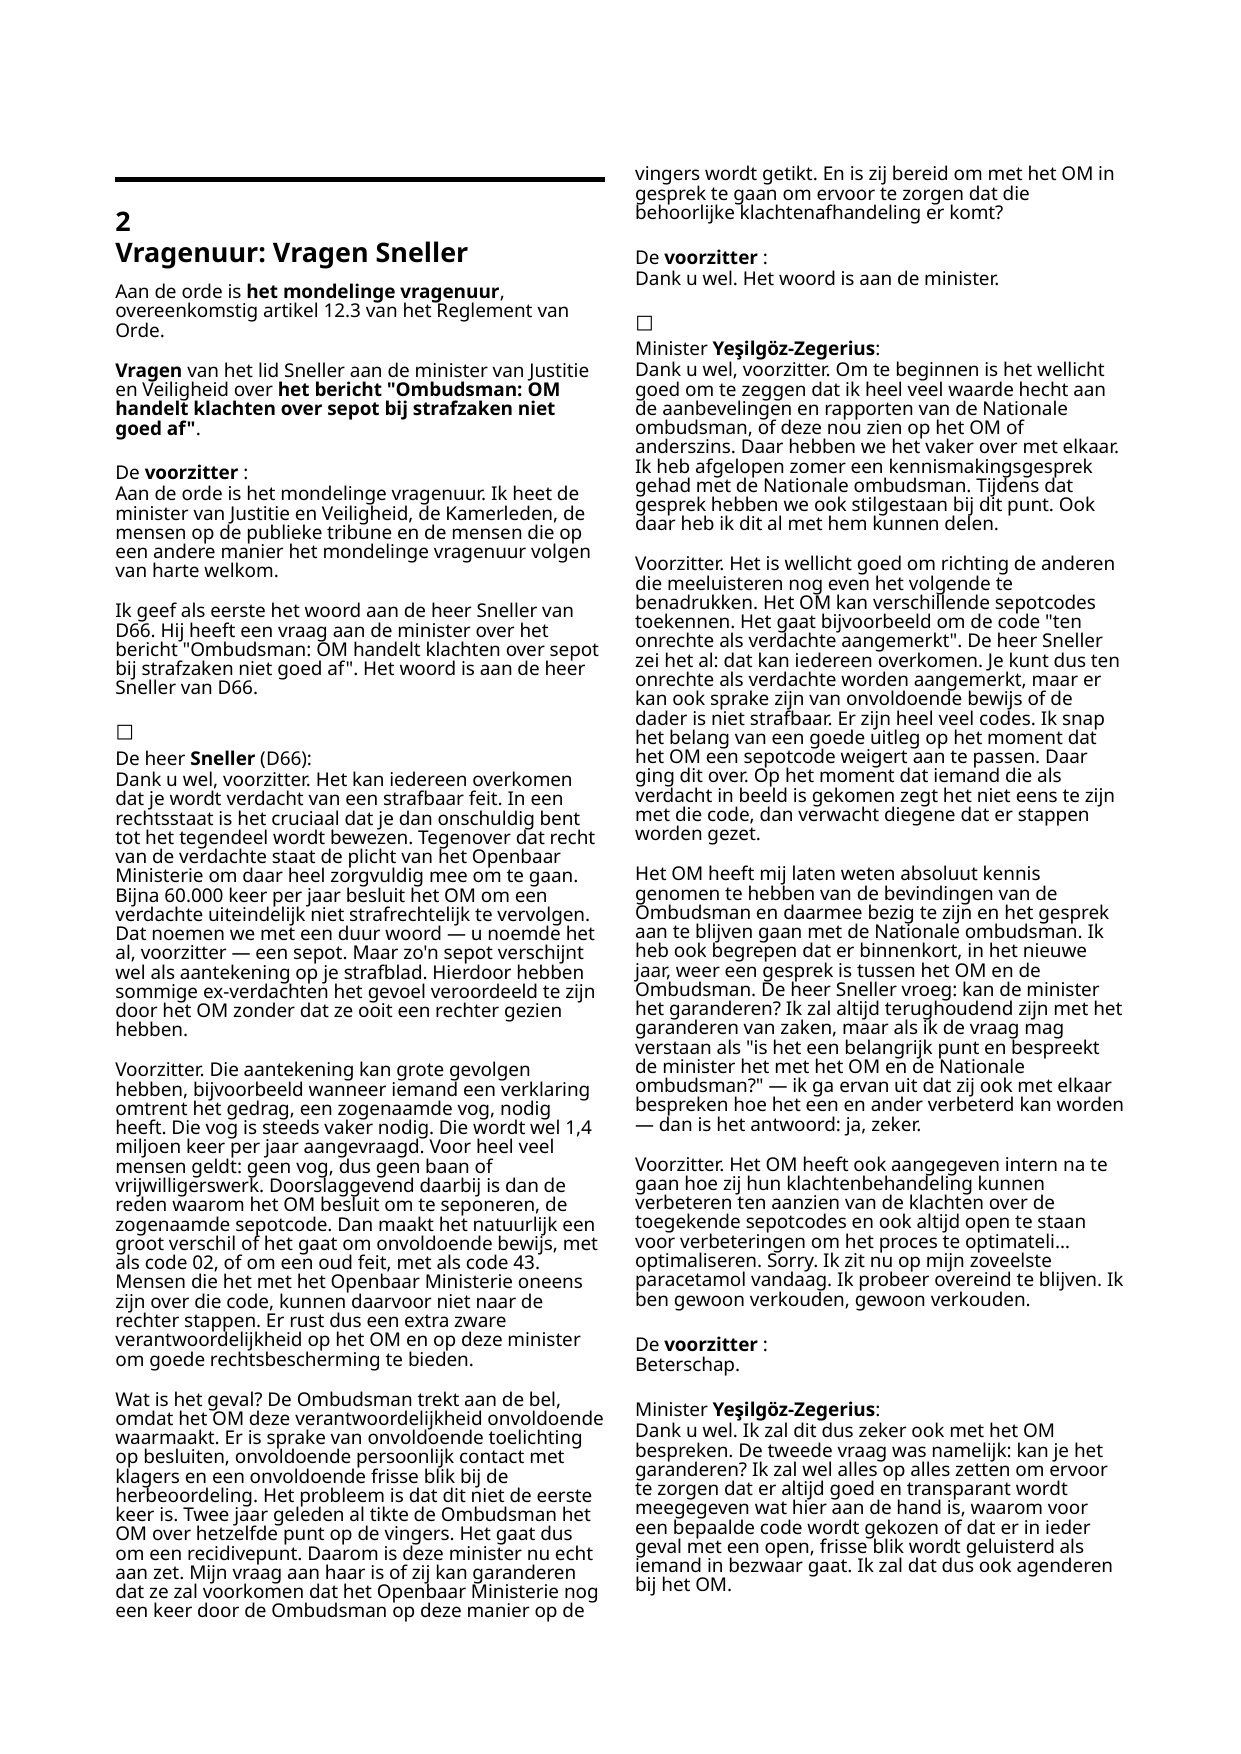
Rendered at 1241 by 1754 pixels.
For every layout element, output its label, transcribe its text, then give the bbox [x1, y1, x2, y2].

text Dank u wel, voorzitter. Om te beginnen is het wellicht goed om te zeggen dat ik heel veel waarde hecht aan de aanbevelingen en rapporten van de Nationale ombudsman, of deze nou zien op het OM of anderszins. Daar hebben we het vaker over met elkaar. Ik heb afgelopen zomer een kennismakingsgesprek gehad met de Nationale ombudsman. Tijdens dat gesprek hebben we ook stilgestaan bij dit punt. Ook daar heb ik dit al met hem kunnen delen. [635, 361, 1125, 535]
text Beterschap. [635, 1356, 1125, 1376]
text Aan de orde is het mondelinge vragenuur. Ik heet de minister van Justitie en Veiligheid, de Kamerleden, de mensen op de publieke tribune en de mensen die op een andere manier het mondelinge vragenuur volgen van harte welkom. [115, 485, 605, 582]
text Dank u wel. Ik zal dit dus zeker ook met het OM bespreken. De tweede vraag was namelijk: kan je het garanderen? Ik zal wel alles op alles zetten om ervoor te zorgen dat er altijd goed en transparant wordt meegegeven wat hier aan de hand is, waarom voor een bepaalde code wordt gekozen of dat er in ieder geval met een open, frisse blik wordt geluisterd als iemand in bezwaar gaat. Ik zal dat dus ook agenderen bij het OM. [635, 1422, 1125, 1596]
text 2 [115, 203, 605, 239]
text Ik geef als eerste het woord aan de heer Sneller van D66. Hij heeft een vraag aan de minister over het bericht "Ombudsman: OM handelt klachten over sepot bij strafzaken niet goed af". Het woord is aan de heer Sneller van D66. [115, 602, 605, 699]
text Voorzitter. Het is wellicht goed om richting de anderen die meeluisteren nog even het volgende te benadrukken. Het OM kan verschillende sepotcodes toekennen. Het gaat bijvoorbeeld om de code "ten onrechte als verdachte aangemerkt". De heer Sneller zei het al: dat kan iedereen overkomen. Je kunt dus ten onrechte als verdachte worden aangemerkt, maar er kan ook sprake zijn van onvoldoende bewijs of de dader is niet strafbaar. Er zijn heel veel codes. Ik snap het belang van een goede uitleg op het moment dat het OM een sepotcode weigert aan te passen. Daar ging dit over. Op het moment dat iemand die als verdacht in beeld is gekomen zegt het niet eens te zijn met die code, dan verwacht diegene dat er stappen worden gezet. [635, 555, 1125, 844]
text De voorzitter : [115, 459, 605, 485]
text Aan de orde is het mondelinge vragenuur, overeenkomstig artikel 12.3 van het Reglement van Orde. [115, 283, 605, 341]
text De voorzitter : [635, 1331, 1125, 1356]
text De heer Sneller (D66): [115, 745, 605, 771]
text Voorzitter. Het OM heeft ook aangegeven intern na te gaan hoe zij hun klachtenbehandeling kunnen verbeteren ten aanzien van de klachten over de toegekende sepotcodes en ook altijd open te staan voor verbeteringen om het proces te optimateli… optimaliseren. Sorry. Ik zit nu op mijn zoveelste paracetamol vandaag. Ik probeer overeind te blijven. Ik ben gewoon verkouden, gewoon verkouden. [635, 1156, 1125, 1310]
text ⬜ [635, 310, 1125, 336]
text Het OM heeft mij laten weten absoluut kennis genomen te hebben van de bevindingen van de Ombudsman en daarmee bezig te zijn en het gesprek aan te blijven gaan met de Nationale ombudsman. Ik heb ook begrepen dat er binnenkort, in het nieuwe jaar, weer een gesprek is tussen het OM en de Ombudsman. De heer Sneller vroeg: kan de minister het garanderen? Ik zal altijd terughoudend zijn met het garanderen van zaken, maar als ik de vraag mag verstaan als "is het een belangrijk punt en bespreekt de minister het met het OM en de Nationale ombudsman?" — ik ga ervan uit dat zij ook met elkaar bespreken hoe het een en ander verbeterd kan worden — dan is het antwoord: ja, zeker. [635, 865, 1125, 1135]
text Voorzitter. Die aantekening kan grote gevolgen hebben, bijvoorbeeld wanneer iemand een verklaring omtrent het gedrag, een zogenaamde vog, nodig heeft. Die vog is steeds vaker nodig. Die wordt wel 1,4 miljoen keer per jaar aangevraagd. Voor heel veel mensen geldt: geen vog, dus geen baan of vrijwilligerswerk. Doorslaggevend daarbij is dan de reden waarom het OM besluit om te seponeren, de zogenaamde sepotcode. Dan maakt het natuurlijk een groot verschil of het gaat om onvoldoende bewijs, met als code 02, of om een oud feit, met als code 43. Mensen die het met het Openbaar Ministerie oneens zijn over die code, kunnen daarvoor niet naar de rechter stappen. Er rust dus een extra zware verantwoordelijkheid op het OM en op deze minister om goede rechtsbescherming te bieden. [115, 1061, 605, 1370]
text Minister Yeşilgöz-Zegerius: [635, 1397, 1125, 1422]
text De voorzitter : [635, 244, 1125, 270]
text ⬜ [115, 719, 605, 745]
text Vragen van het lid Sneller aan de minister van Justitie en Veiligheid over het bericht "Ombudsman: OM handelt klachten over sepot bij strafzaken niet goed af". [115, 362, 605, 439]
text vingers wordt getikt. En is zij bereid om met het OM in gesprek te gaan om ervoor te zorgen dat die behoorlijke klachtenafhandeling er komt? [635, 165, 1125, 223]
text Wat is het geval? De Ombudsman trekt aan de bel, omdat het OM deze verantwoordelijkheid onvoldoende waarmaakt. Er is sprake van onvoldoende toelichting op besluiten, onvoldoende persoonlijk contact met klagers en een onvoldoende frisse blik bij de herbeoordeling. Het probleem is dat dit niet de eerste keer is. Twee jaar geleden al tikte de Ombudsman het OM over hetzelfde punt op de vingers. Het gaat dus om een recidivepunt. Daarom is deze minister nu echt aan zet. Mijn vraag aan haar is of zij kan garanderen dat ze zal voorkomen dat het Openbaar Ministerie nog een keer door de Ombudsman op deze manier op de [115, 1391, 605, 1622]
text Dank u wel, voorzitter. Het kan iedereen overkomen dat je wordt verdacht van een strafbaar feit. In een rechtsstaat is het cruciaal dat je dan onschuldig bent tot het tegendeel wordt bewezen. Tegenover dat recht van de verdachte staat de plicht van het Openbaar Ministerie om daar heel zorgvuldig mee om te gaan. Bijna 60.000 keer per jaar besluit het OM om een verdachte uiteindelijk niet strafrechtelijk te vervolgen. Dat noemen we met een duur woord — u noemde het al, voorzitter — een sepot. Maar zo'n sepot verschijnt wel als aantekening op je strafblad. Hierdoor hebben sommige ex-verdachten het gevoel veroordeeld te zijn door het OM zonder dat ze ooit een rechter gezien hebben. [115, 771, 605, 1041]
text Dank u wel. Het woord is aan de minister. [635, 270, 1125, 289]
text Minister Yeşilgöz-Zegerius: [635, 336, 1125, 361]
text Vragenuur: Vragen Sneller [115, 239, 605, 283]
